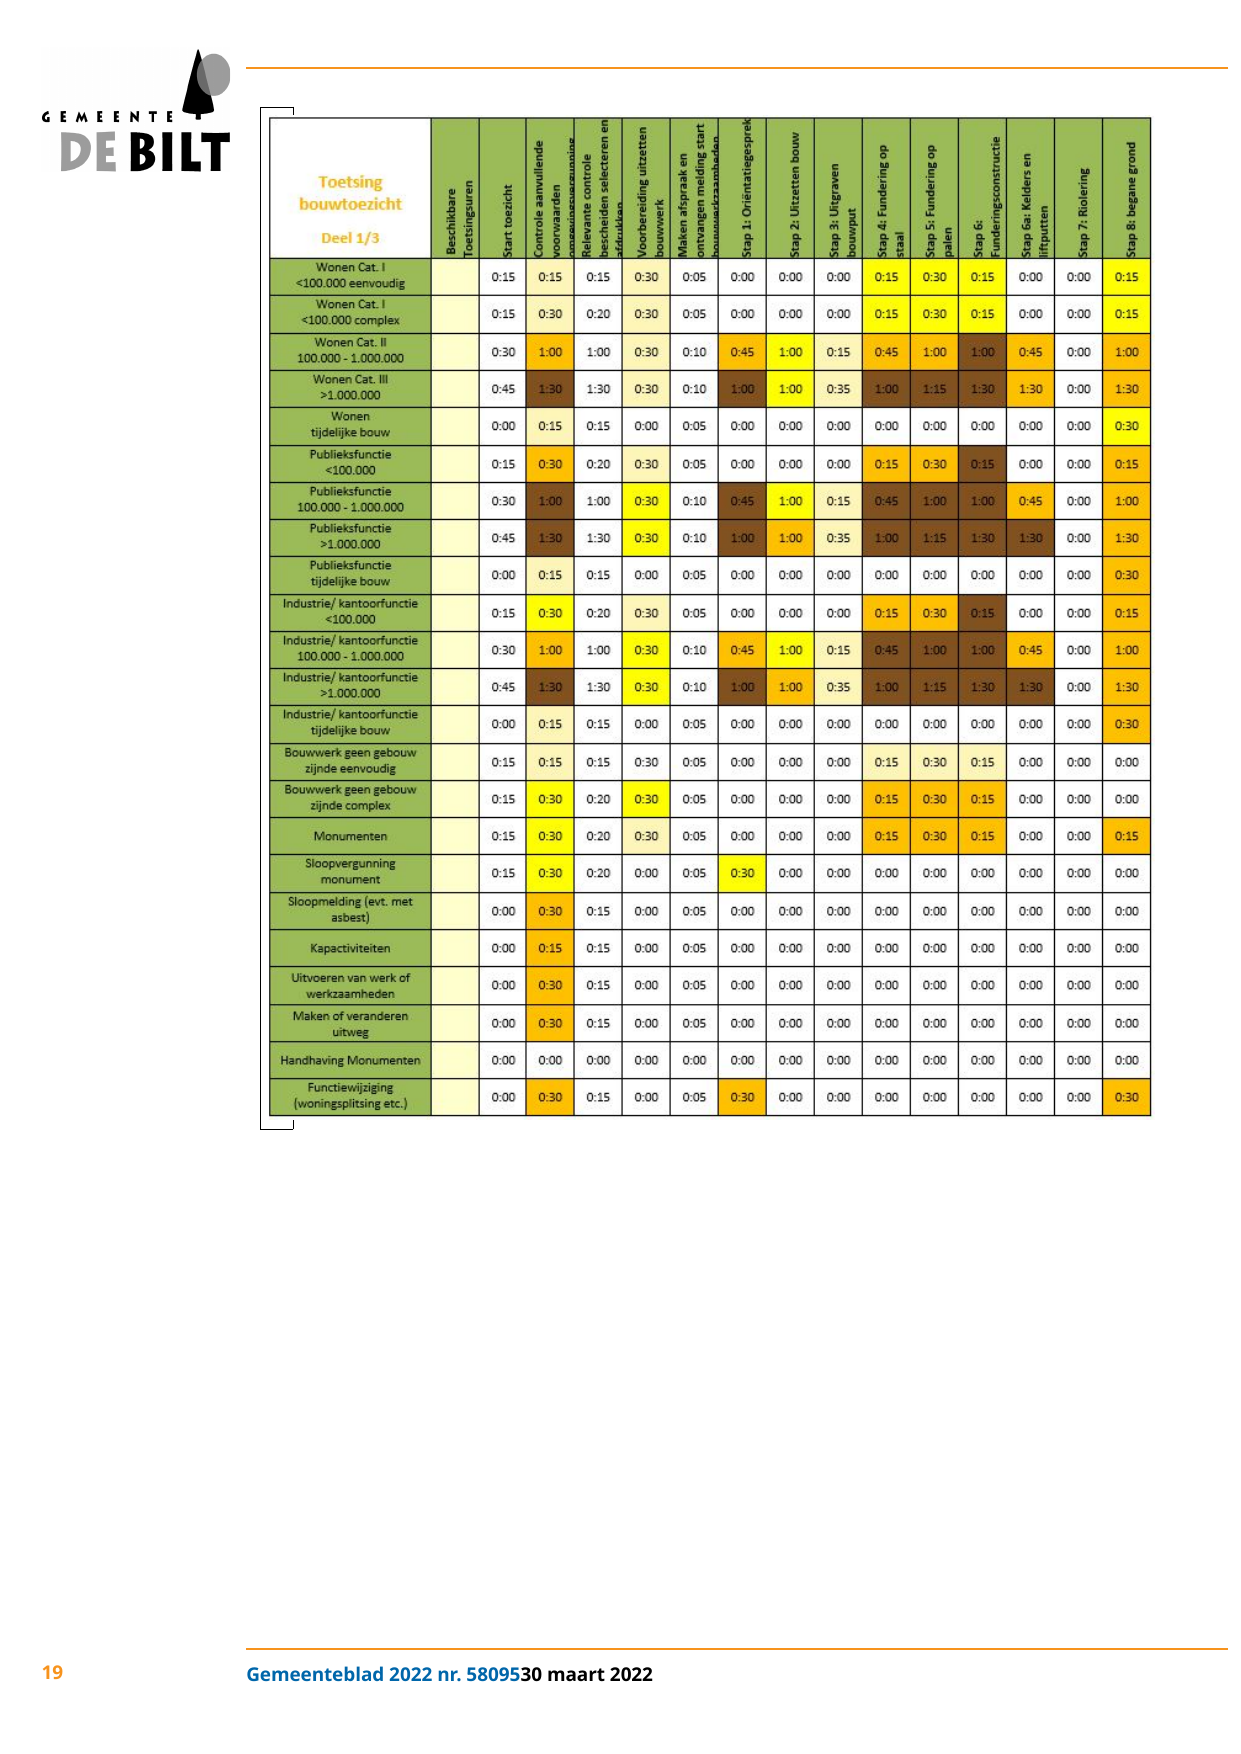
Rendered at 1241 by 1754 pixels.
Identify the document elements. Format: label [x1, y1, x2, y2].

picture [41, 47, 231, 172]
picture [268, 115, 1155, 1120]
